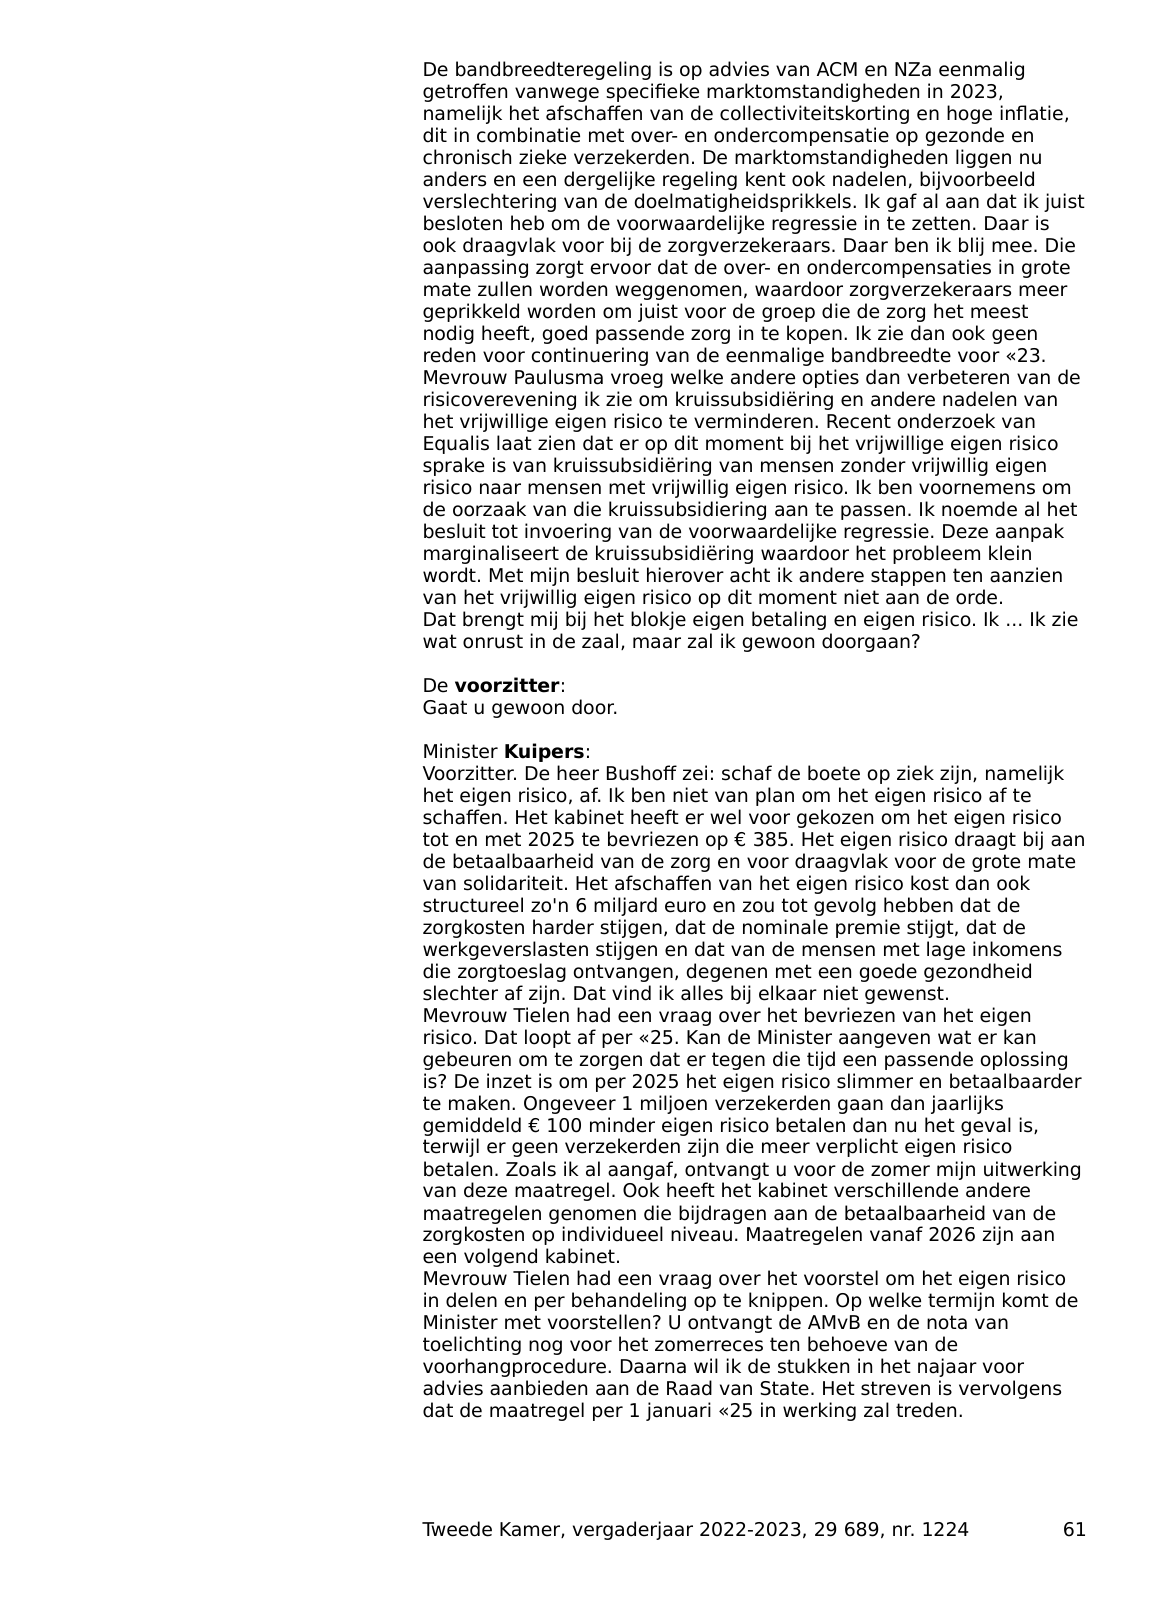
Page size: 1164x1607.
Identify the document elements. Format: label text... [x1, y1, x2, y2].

text Minister Kuipers: [422, 741, 1087, 763]
text De voorzitter: [422, 675, 1087, 697]
text Mevrouw Paulusma vroeg welke andere opties dan verbeteren van de risicoverevening ik zie om kruissubsidiëring en andere nadelen van het vrijwillige eigen risico te verminderen. Recent onderzoek van Equalis laat zien dat er op dit moment bij het vrijwillige eigen risico sprake is van kruissubsidiëring van mensen zonder vrijwillig eigen risico naar mensen met vrijwillig eigen risico. Ik ben voornemens om de oorzaak van die kruissubsidiering aan te passen. Ik noemde al het besluit tot invoering van de voorwaardelijke regressie. Deze aanpak marginaliseert de kruissubsidiëring waardoor het probleem klein wordt. Met mijn besluit hierover acht ik andere stappen ten aanzien van het vrijwillig eigen risico op dit moment niet aan de orde. [422, 367, 1087, 608]
text Mevrouw Tielen had een vraag over het voorstel om het eigen risico in delen en per behandeling op te knippen. Op welke termijn komt de Minister met voorstellen? U ontvangt de AMvB en de nota van toelichting nog voor het zomerreces ten behoeve van de voorhangprocedure. Daarna wil ik de stukken in het najaar voor advies aanbieden aan de Raad van State. Het streven is vervolgens dat de maatregel per 1 januari «25 in werking zal treden. [422, 1268, 1087, 1422]
text Dat brengt mij bij het blokje eigen betaling en eigen risico. Ik ... Ik zie wat onrust in de zaal, maar zal ik gewoon doorgaan? [422, 608, 1087, 652]
text Mevrouw Tielen had een vraag over het bevriezen van het eigen risico. Dat loopt af per «25. Kan de Minister aangeven wat er kan gebeuren om te zorgen dat er tegen die tijd een passende oplossing is? De inzet is om per 2025 het eigen risico slimmer en betaalbaarder te maken. Ongeveer 1 miljoen verzekerden gaan dan jaarlijks gemiddeld € 100 minder eigen risico betalen dan nu het geval is, terwijl er geen verzekerden zijn die meer verplicht eigen risico betalen. Zoals ik al aangaf, ontvangt u voor de zomer mijn uitwerking van deze maatregel. Ook heeft het kabinet verschillende andere maatregelen genomen die bijdragen aan de betaalbaarheid van de zorgkosten op individueel niveau. Maatregelen vanaf 2026 zijn aan een volgend kabinet. [422, 1004, 1087, 1268]
text Voorzitter. De heer Bushoff zei: schaf de boete op ziek zijn, namelijk het eigen risico, af. Ik ben niet van plan om het eigen risico af te schaffen. Het kabinet heeft er wel voor gekozen om het eigen risico tot en met 2025 te bevriezen op € 385. Het eigen risico draagt bij aan de betaalbaarheid van de zorg en voor draagvlak voor de grote mate van solidariteit. Het afschaffen van het eigen risico kost dan ook structureel zo'n 6 miljard euro en zou tot gevolg hebben dat de zorgkosten harder stijgen, dat de nominale premie stijgt, dat de werkgeverslasten stijgen en dat van de mensen met lage inkomens die zorgtoeslag ontvangen, degenen met een goede gezondheid slechter af zijn. Dat vind ik alles bij elkaar niet gewenst. [422, 763, 1087, 1004]
text Gaat u gewoon door. [422, 697, 1087, 719]
text De bandbreedteregeling is op advies van ACM en NZa eenmalig getroffen vanwege specifieke marktomstandigheden in 2023, namelijk het afschaffen van de collectiviteitskorting en hoge inflatie, dit in combinatie met over- en ondercompensatie op gezonde en chronisch zieke verzekerden. De marktomstandigheden liggen nu anders en een dergelijke regeling kent ook nadelen, bijvoorbeeld verslechtering van de doelmatigheidsprikkels. Ik gaf al aan dat ik juist besloten heb om de voorwaardelijke regressie in te zetten. Daar is ook draagvlak voor bij de zorgverzekeraars. Daar ben ik blij mee. Die aanpassing zorgt ervoor dat de over- en ondercompensaties in grote mate zullen worden weggenomen, waardoor zorgverzekeraars meer geprikkeld worden om juist voor de groep die de zorg het meest nodig heeft, goed passende zorg in te kopen. Ik zie dan ook geen reden voor continuering van de eenmalige bandbreedte voor «23. [422, 59, 1087, 367]
